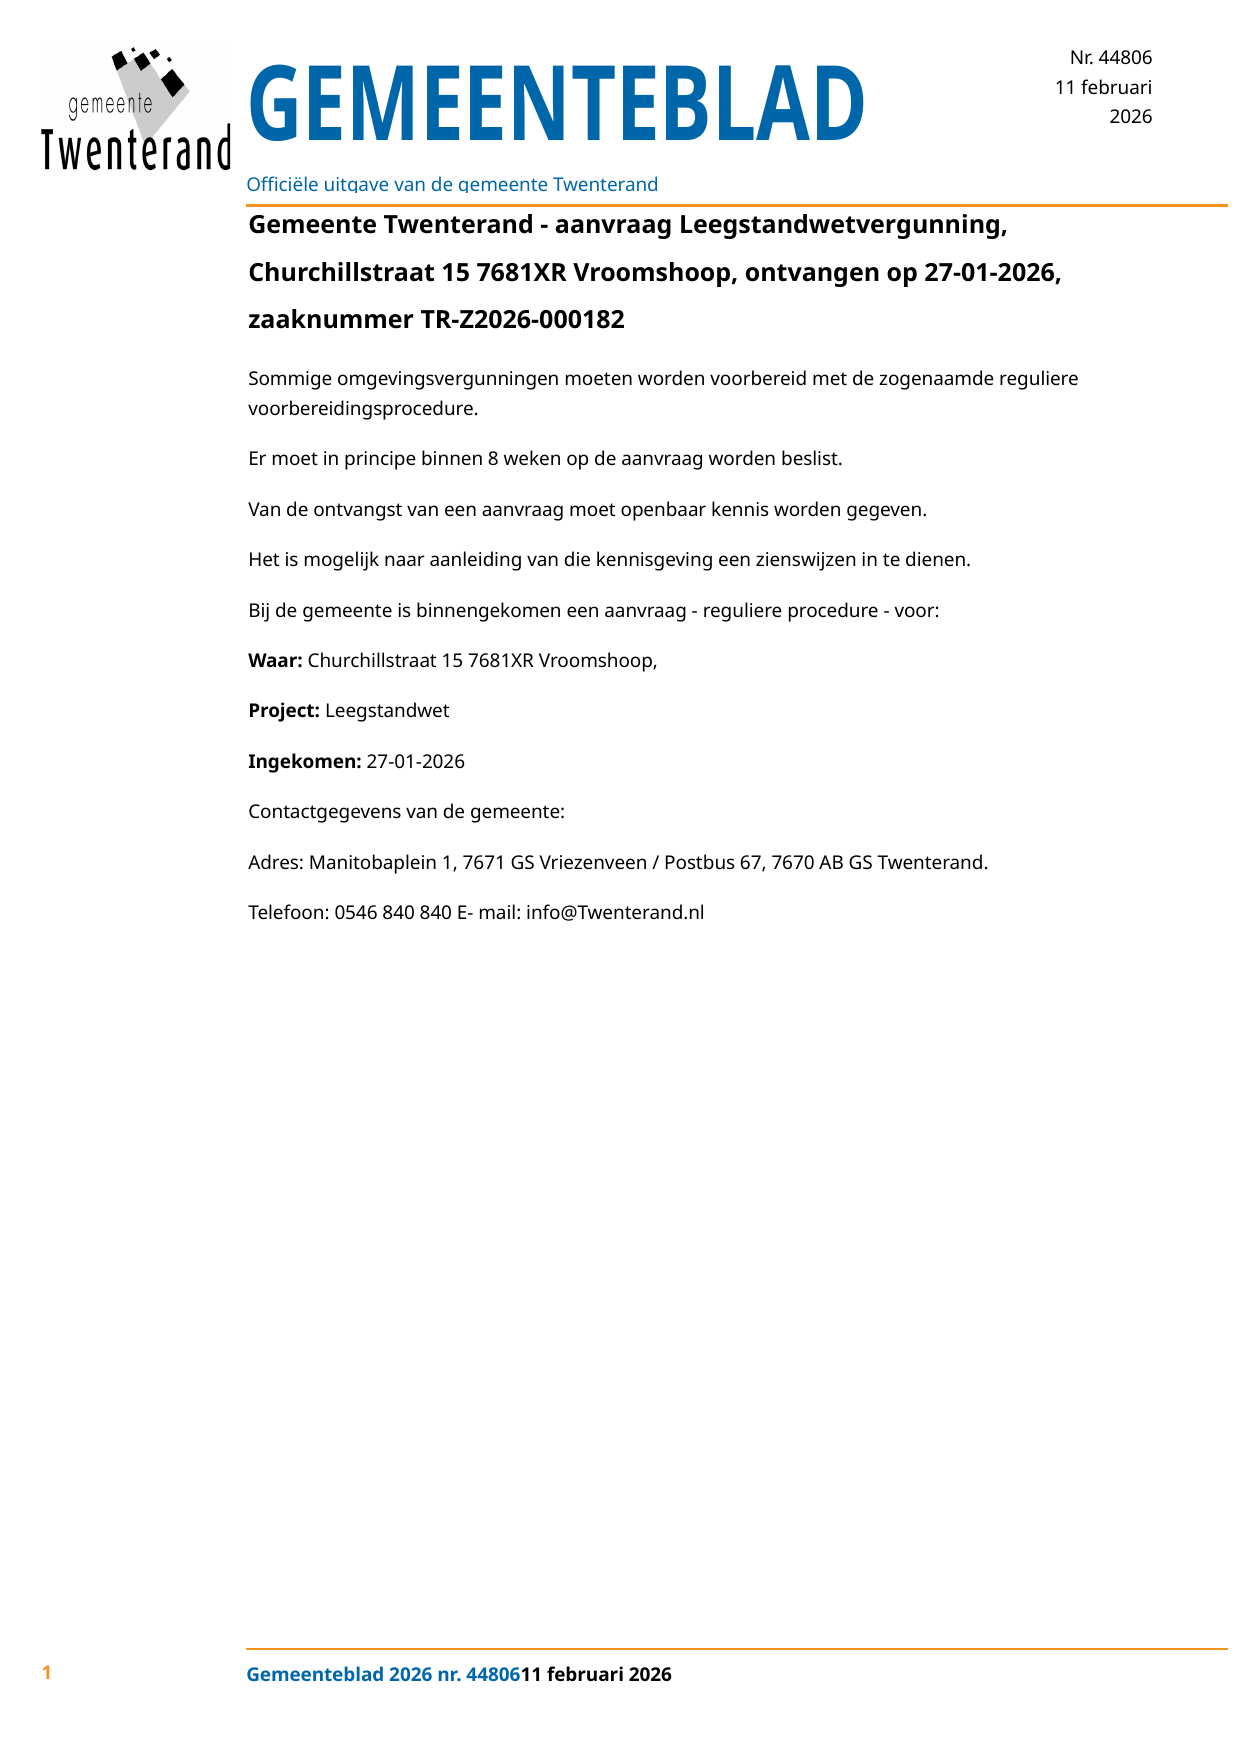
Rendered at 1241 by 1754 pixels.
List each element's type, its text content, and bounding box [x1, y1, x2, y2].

text Er moet in principe binnen 8 weken op de aanvraag worden beslist. [248, 446, 1152, 471]
text Telefoon: 0546 840 840 E- mail: info@Twenterand.nl [248, 899, 1152, 925]
text Waar: Churchillstraat 15 7681XR Vroomshoop, [248, 647, 1152, 673]
text Contactgegevens van de gemeente: [248, 798, 1152, 824]
text Van de ontvangst van een aanvraag moet openbaar kennis worden gegeven. [248, 496, 1152, 522]
text Sommige omgevingsvergunningen moeten worden voorbereid met de zogenaamde reguliere voorbereidingsprocedure. [248, 366, 1152, 421]
text Adres: Manitobaplein 1, 7671 GS Vriezenveen / Postbus 67, 7670 AB GS Twenterand. [248, 849, 1152, 874]
picture [41, 47, 231, 172]
text Bij de gemeente is binnengekomen een aanvraag - reguliere procedure - voor: [248, 597, 1152, 622]
text Project: Leegstandwet [248, 698, 1152, 723]
text Het is mogelijk naar aanleiding van die kennisgeving een zienswijzen in te dienen. [248, 546, 1152, 572]
text Gemeente Twenterand - aanvraag Leegstandwetvergunning, Churchillstraat 15 7681XR Vroomshoop, ontvangen op 27-01-2026, zaaknummer TR-Z2026-000182 [248, 207, 1152, 336]
text Ingekomen: 27-01-2026 [248, 748, 1152, 774]
